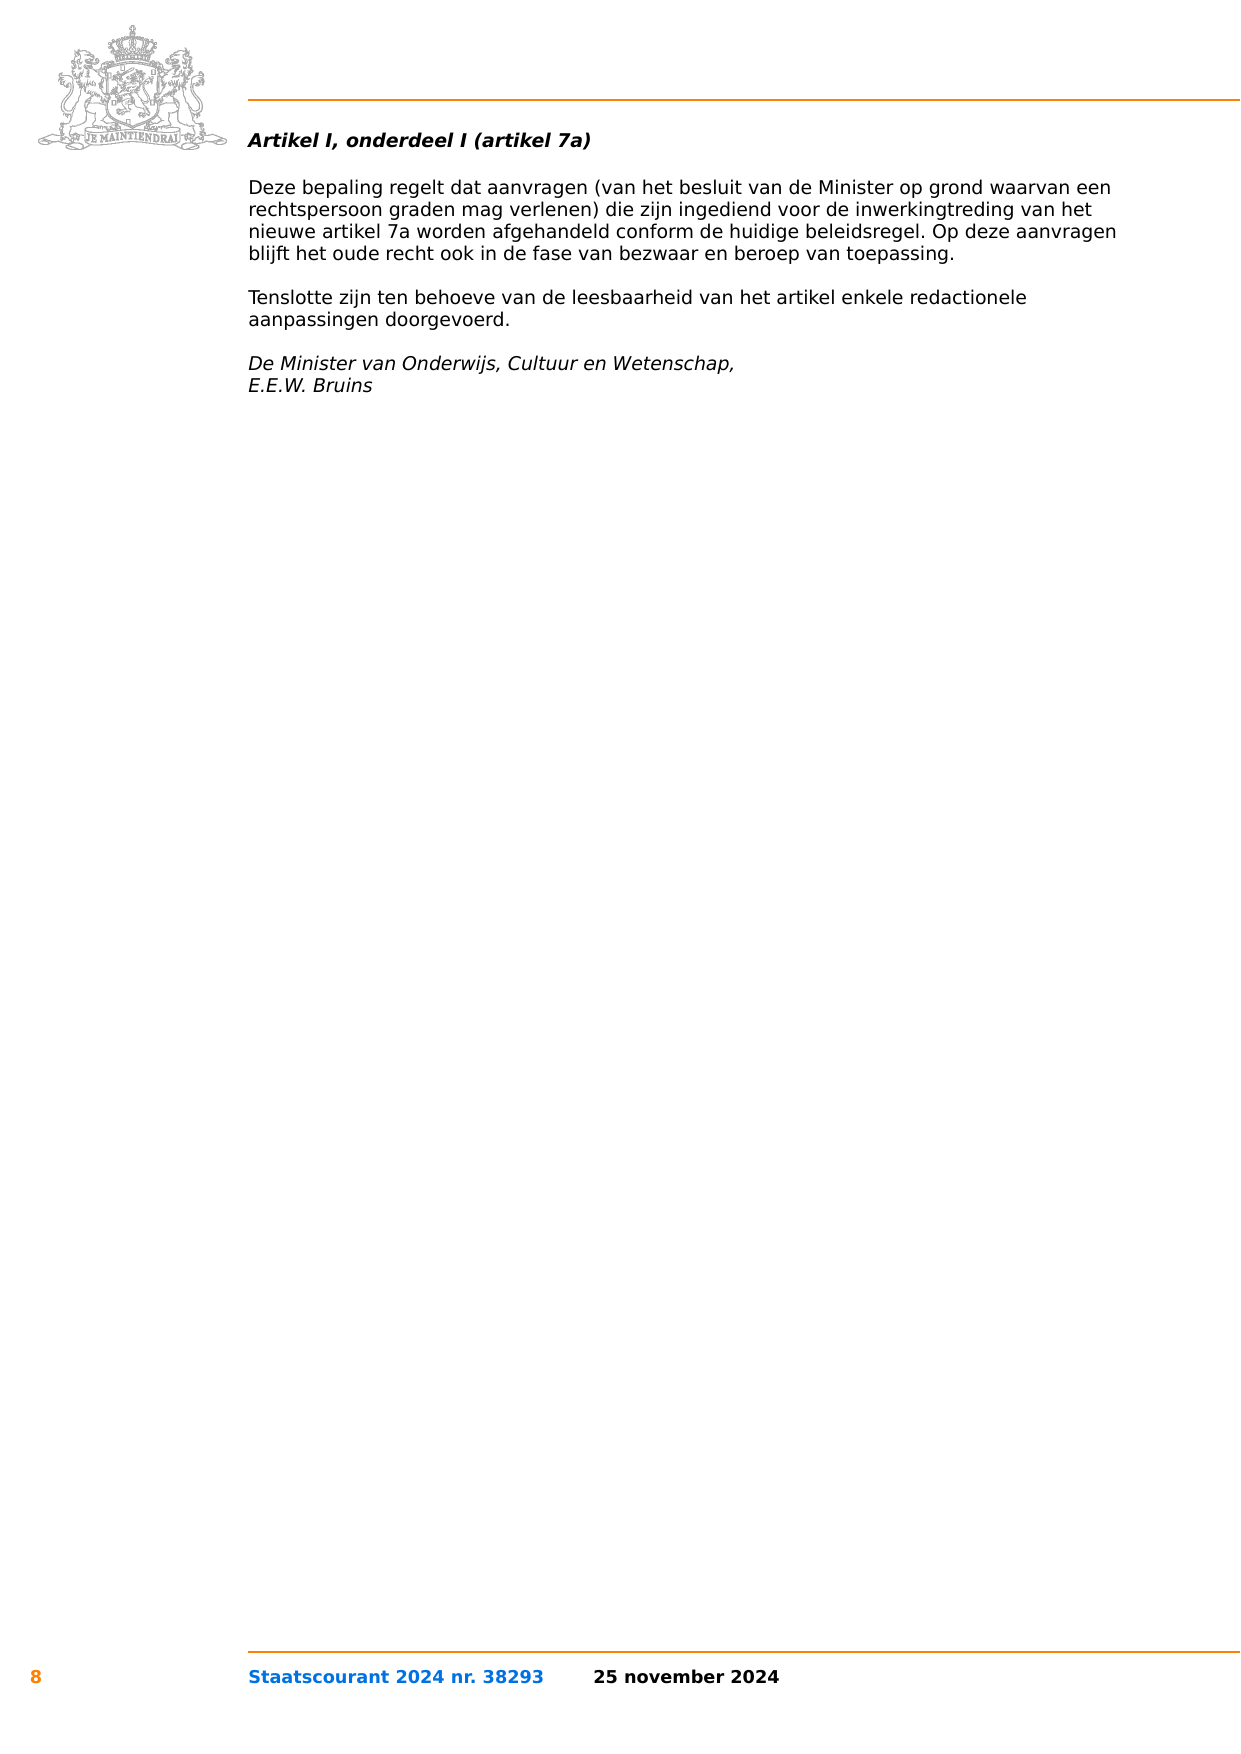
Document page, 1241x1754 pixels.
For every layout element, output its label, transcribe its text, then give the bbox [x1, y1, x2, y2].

text De Minister van Onderwijs, Cultuur en Wetenschap, E.E.W. Bruins [248, 352, 1163, 396]
text Tenslotte zijn ten behoeve van de leesbaarheid van het artikel enkele redactionele aanpassingen doorgevoerd. [248, 287, 1163, 331]
text Deze bepaling regelt dat aanvragen (van het besluit van de Minister op grond waarvan een rechtspersoon graden mag verlenen) die zijn ingediend voor de inwerkingtreding van het nieuwe artikel 7a worden afgehandeld conform de huidige beleidsregel. Op deze aanvragen blijft het oude recht ook in de fase van bezwaar en beroep van toepassing. [248, 177, 1163, 265]
subtitle Artikel I, onderdeel I (artikel 7a) [248, 130, 1163, 152]
picture [38, 25, 227, 150]
